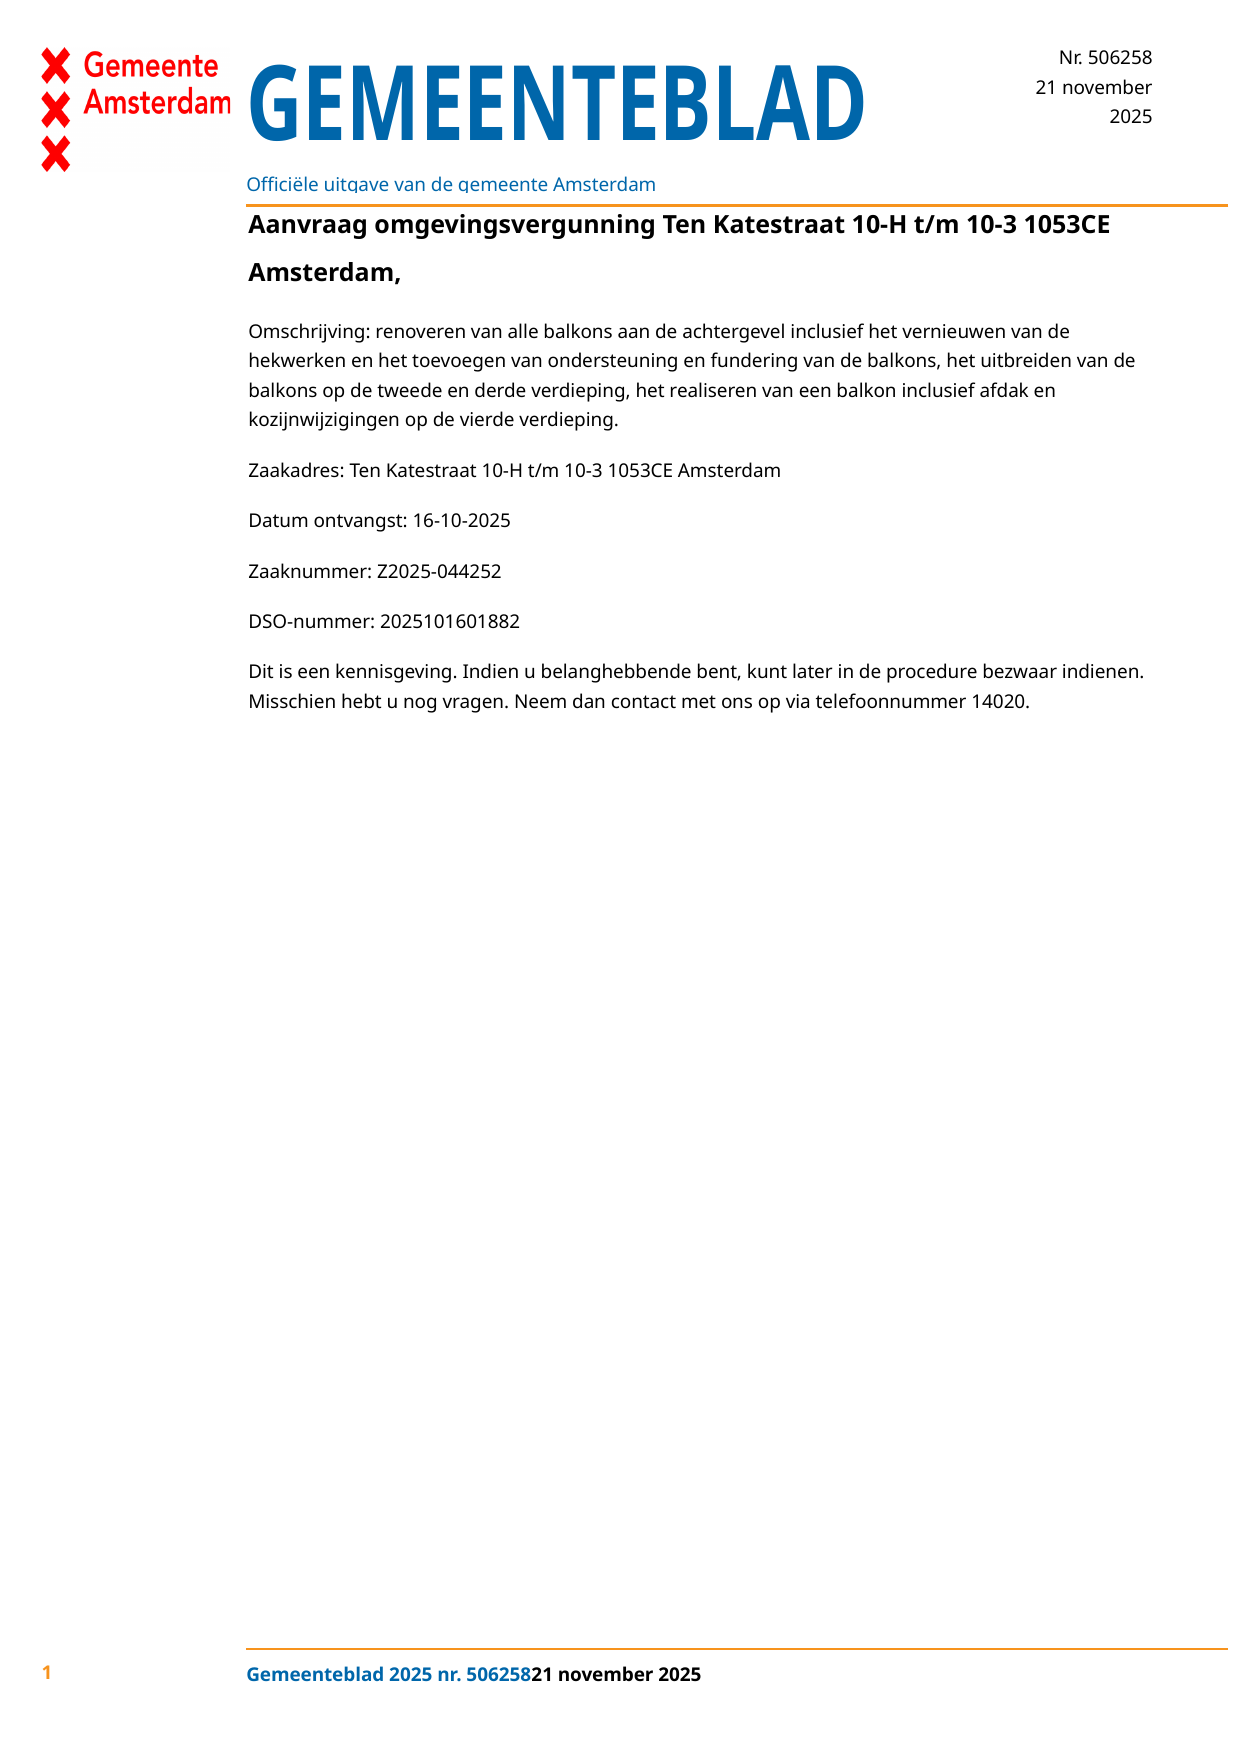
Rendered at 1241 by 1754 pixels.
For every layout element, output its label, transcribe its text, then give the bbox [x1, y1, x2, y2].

text Dit is een kennisgeving. Indien u belanghebbende bent, kunt later in de procedure bezwaar indienen. Misschien hebt u nog vragen. Neem dan contact met ons op via telefoonnummer 14020. [248, 659, 1152, 714]
text Zaakadres: Ten Katestraat 10-H t/m 10-3 1053CE Amsterdam [248, 457, 1152, 483]
picture [41, 47, 231, 172]
text Aanvraag omgevingsvergunning Ten Katestraat 10-H t/m 10-3 1053CE Amsterdam, [248, 207, 1152, 288]
text DSO-nummer: 2025101601882 [248, 608, 1152, 634]
text Datum ontvangst: 16-10-2025 [248, 507, 1152, 533]
text Zaaknummer: Z2025-044252 [248, 558, 1152, 584]
text Omschrijving: renoveren van alle balkons aan de achtergevel inclusief het vernieuwen van de hekwerken en het toevoegen van ondersteuning en fundering van de balkons, het uitbreiden van de balkons op de tweede en derde verdieping, het realiseren van een balkon inclusief afdak en kozijnwijzigingen op de vierde verdieping. [248, 318, 1152, 432]
